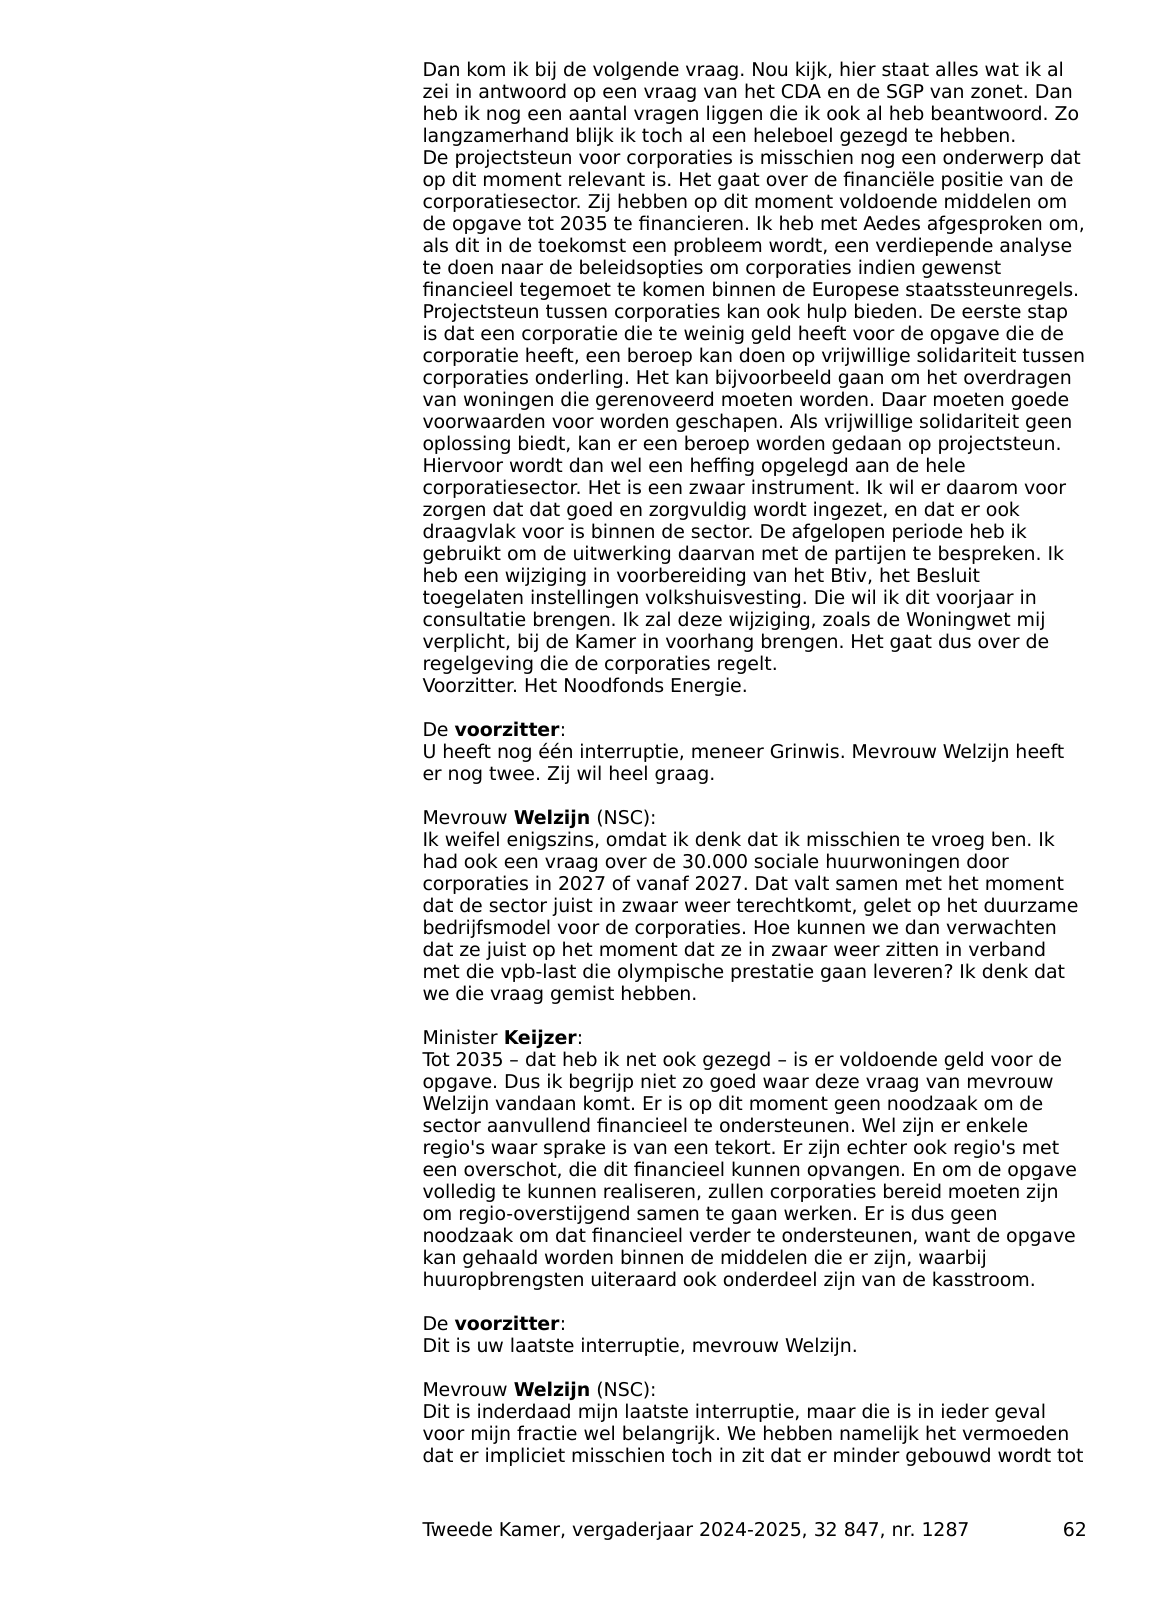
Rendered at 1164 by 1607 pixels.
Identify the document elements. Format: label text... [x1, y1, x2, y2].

text Dit is uw laatste interruptie, mevrouw Welzijn. [422, 1335, 1087, 1357]
text Minister Keijzer: [422, 1027, 1087, 1049]
text Dit is inderdaad mijn laatste interruptie, maar die is in ieder geval voor mijn fractie wel belangrijk. We hebben namelijk het vermoeden dat er impliciet misschien toch in zit dat er minder gebouwd wordt tot [422, 1401, 1087, 1467]
text De projectsteun voor corporaties is misschien nog een onderwerp dat op dit moment relevant is. Het gaat over de financiële positie van de corporatiesector. Zij hebben op dit moment voldoende middelen om de opgave tot 2035 te financieren. Ik heb met Aedes afgesproken om, als dit in de toekomst een probleem wordt, een verdiepende analyse te doen naar de beleidsopties om corporaties indien gewenst financieel tegemoet te komen binnen de Europese staatssteunregels. [422, 147, 1087, 301]
text De voorzitter: [422, 719, 1087, 741]
text De voorzitter: [422, 1313, 1087, 1335]
text Tot 2035 – dat heb ik net ook gezegd – is er voldoende geld voor de opgave. Dus ik begrijp niet zo goed waar deze vraag van mevrouw Welzijn vandaan komt. Er is op dit moment geen noodzaak om de sector aanvullend financieel te ondersteunen. Wel zijn er enkele regio's waar sprake is van een tekort. Er zijn echter ook regio's met een overschot, die dit financieel kunnen opvangen. En om de opgave volledig te kunnen realiseren, zullen corporaties bereid moeten zijn om regio-overstijgend samen te gaan werken. Er is dus geen noodzaak om dat financieel verder te ondersteunen, want de opgave kan gehaald worden binnen de middelen die er zijn, waarbij huuropbrengsten uiteraard ook onderdeel zijn van de kasstroom. [422, 1049, 1087, 1291]
text Mevrouw Welzijn (NSC): [422, 807, 1087, 829]
text Mevrouw Welzijn (NSC): [422, 1379, 1087, 1401]
text Dan kom ik bij de volgende vraag. Nou kijk, hier staat alles wat ik al zei in antwoord op een vraag van het CDA en de SGP van zonet. Dan heb ik nog een aantal vragen liggen die ik ook al heb beantwoord. Zo langzamerhand blijk ik toch al een heleboel gezegd te hebben. [422, 59, 1087, 147]
text Voorzitter. Het Noodfonds Energie. [422, 674, 1087, 696]
text U heeft nog één interruptie, meneer Grinwis. Mevrouw Welzijn heeft er nog twee. Zij wil heel graag. [422, 741, 1087, 784]
text Ik weifel enigszins, omdat ik denk dat ik misschien te vroeg ben. Ik had ook een vraag over de 30.000 sociale huurwoningen door corporaties in 2027 of vanaf 2027. Dat valt samen met het moment dat de sector juist in zwaar weer terechtkomt, gelet op het duurzame bedrijfsmodel voor de corporaties. Hoe kunnen we dan verwachten dat ze juist op het moment dat ze in zwaar weer zitten in verband met die vpb-last die olympische prestatie gaan leveren? Ik denk dat we die vraag gemist hebben. [422, 829, 1087, 1004]
text Projectsteun tussen corporaties kan ook hulp bieden. De eerste stap is dat een corporatie die te weinig geld heeft voor de opgave die de corporatie heeft, een beroep kan doen op vrijwillige solidariteit tussen corporaties onderling. Het kan bijvoorbeeld gaan om het overdragen van woningen die gerenoveerd moeten worden. Daar moeten goede voorwaarden voor worden geschapen. Als vrijwillige solidariteit geen oplossing biedt, kan er een beroep worden gedaan op projectsteun. Hiervoor wordt dan wel een heffing opgelegd aan de hele corporatiesector. Het is een zwaar instrument. Ik wil er daarom voor zorgen dat dat goed en zorgvuldig wordt ingezet, en dat er ook draagvlak voor is binnen de sector. De afgelopen periode heb ik gebruikt om de uitwerking daarvan met de partijen te bespreken. Ik heb een wijziging in voorbereiding van het Btiv, het Besluit toegelaten instellingen volkshuisvesting. Die wil ik dit voorjaar in consultatie brengen. Ik zal deze wijziging, zoals de Woningwet mij verplicht, bij de Kamer in voorhang brengen. Het gaat dus over de regelgeving die de corporaties regelt. [422, 301, 1087, 674]
